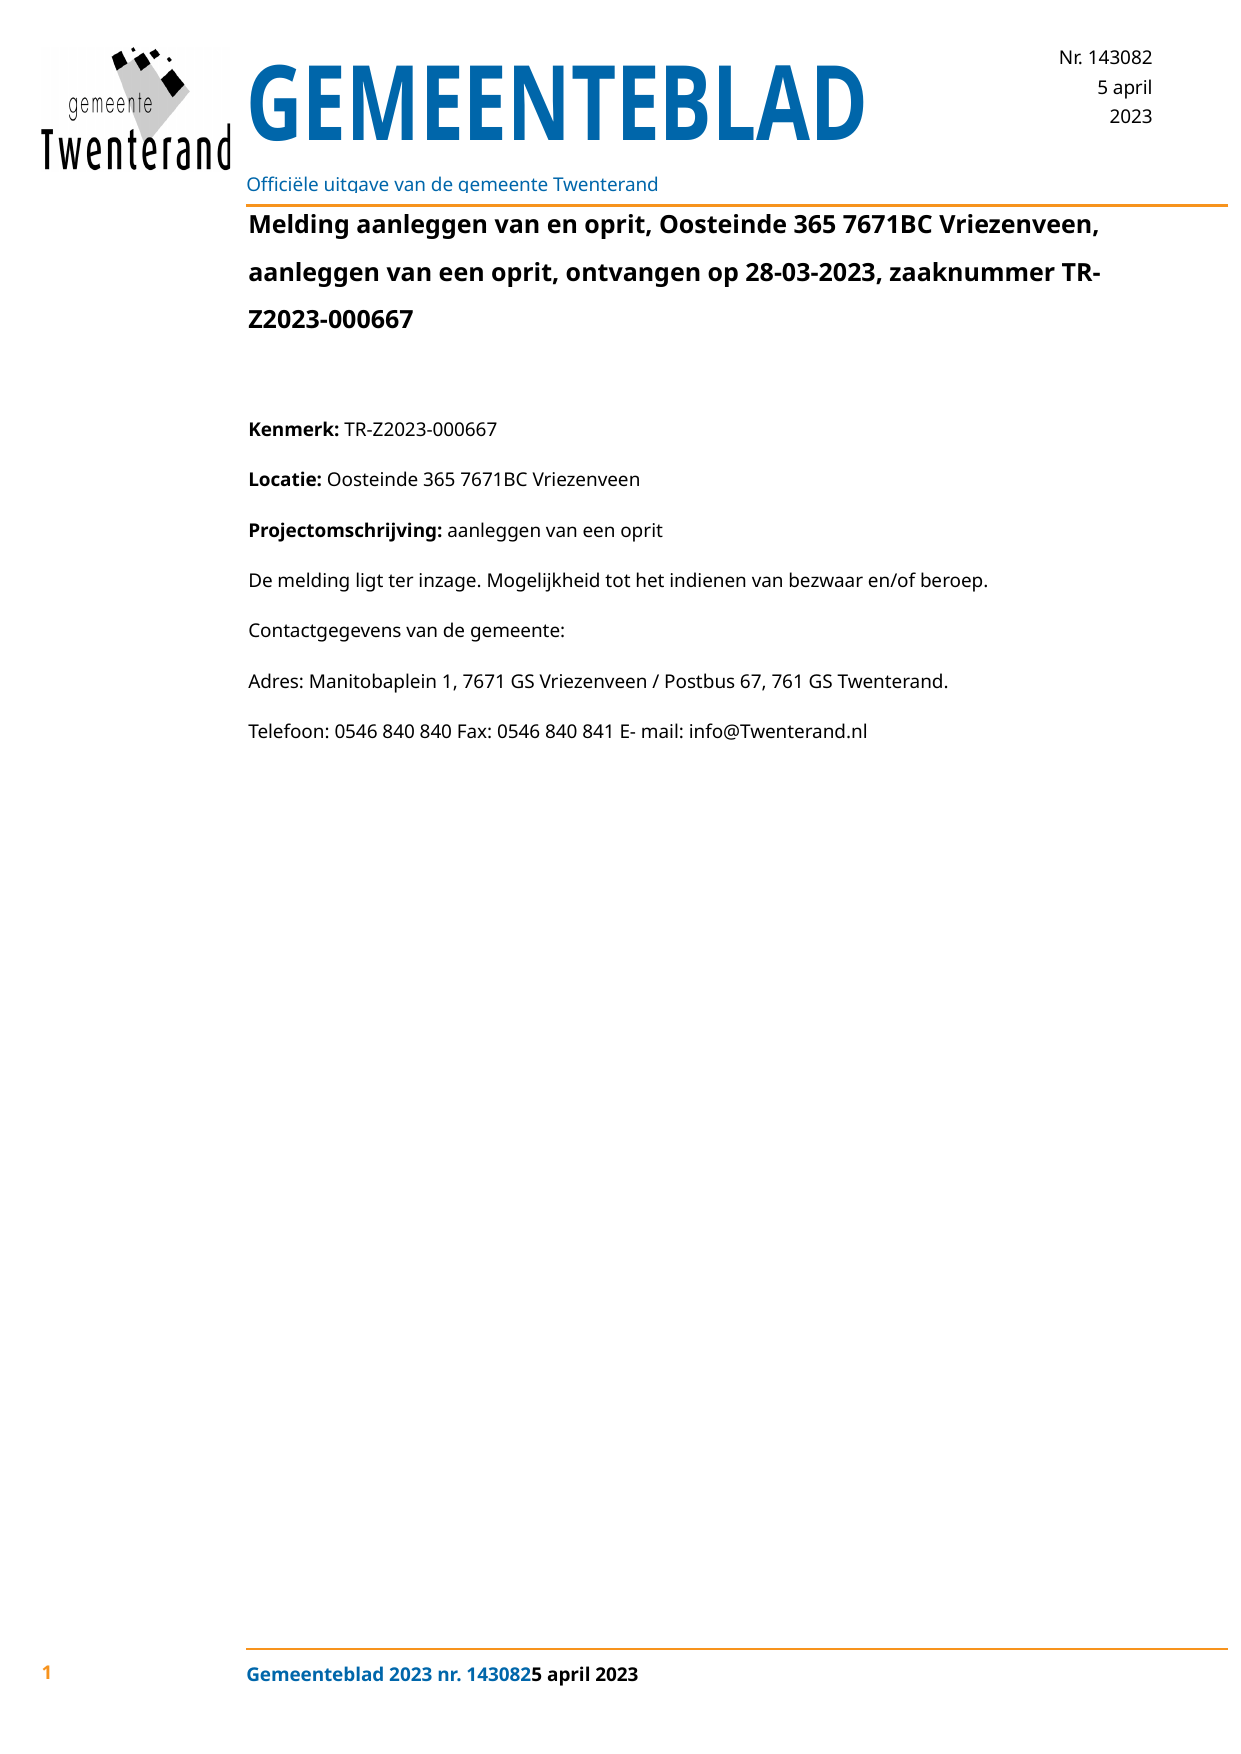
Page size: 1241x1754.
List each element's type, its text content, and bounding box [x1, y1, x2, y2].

text Adres: Manitobaplein 1, 7671 GS Vriezenveen / Postbus 67, 761 GS Twenterand. [248, 668, 1152, 694]
text Contactgegevens van de gemeente: [248, 618, 1152, 643]
text Projectomschrijving: aanleggen van een oprit [248, 517, 1152, 542]
picture [41, 47, 231, 172]
text Melding aanleggen van en oprit, Oosteinde 365 7671BC Vriezenveen, aanleggen van een oprit, ontvangen op 28-03-2023, zaaknummer TR-Z2023-000667 [248, 207, 1152, 336]
text Locatie: Oosteinde 365 7671BC Vriezenveen [248, 466, 1152, 492]
text Kenmerk: TR-Z2023-000667 [248, 416, 1152, 442]
text De melding ligt ter inzage. Mogelijkheid tot het indienen van bezwaar en/of beroep. [248, 567, 1152, 593]
text Telefoon: 0546 840 840 Fax: 0546 840 841 E- mail: info@Twenterand.nl [248, 718, 1152, 744]
